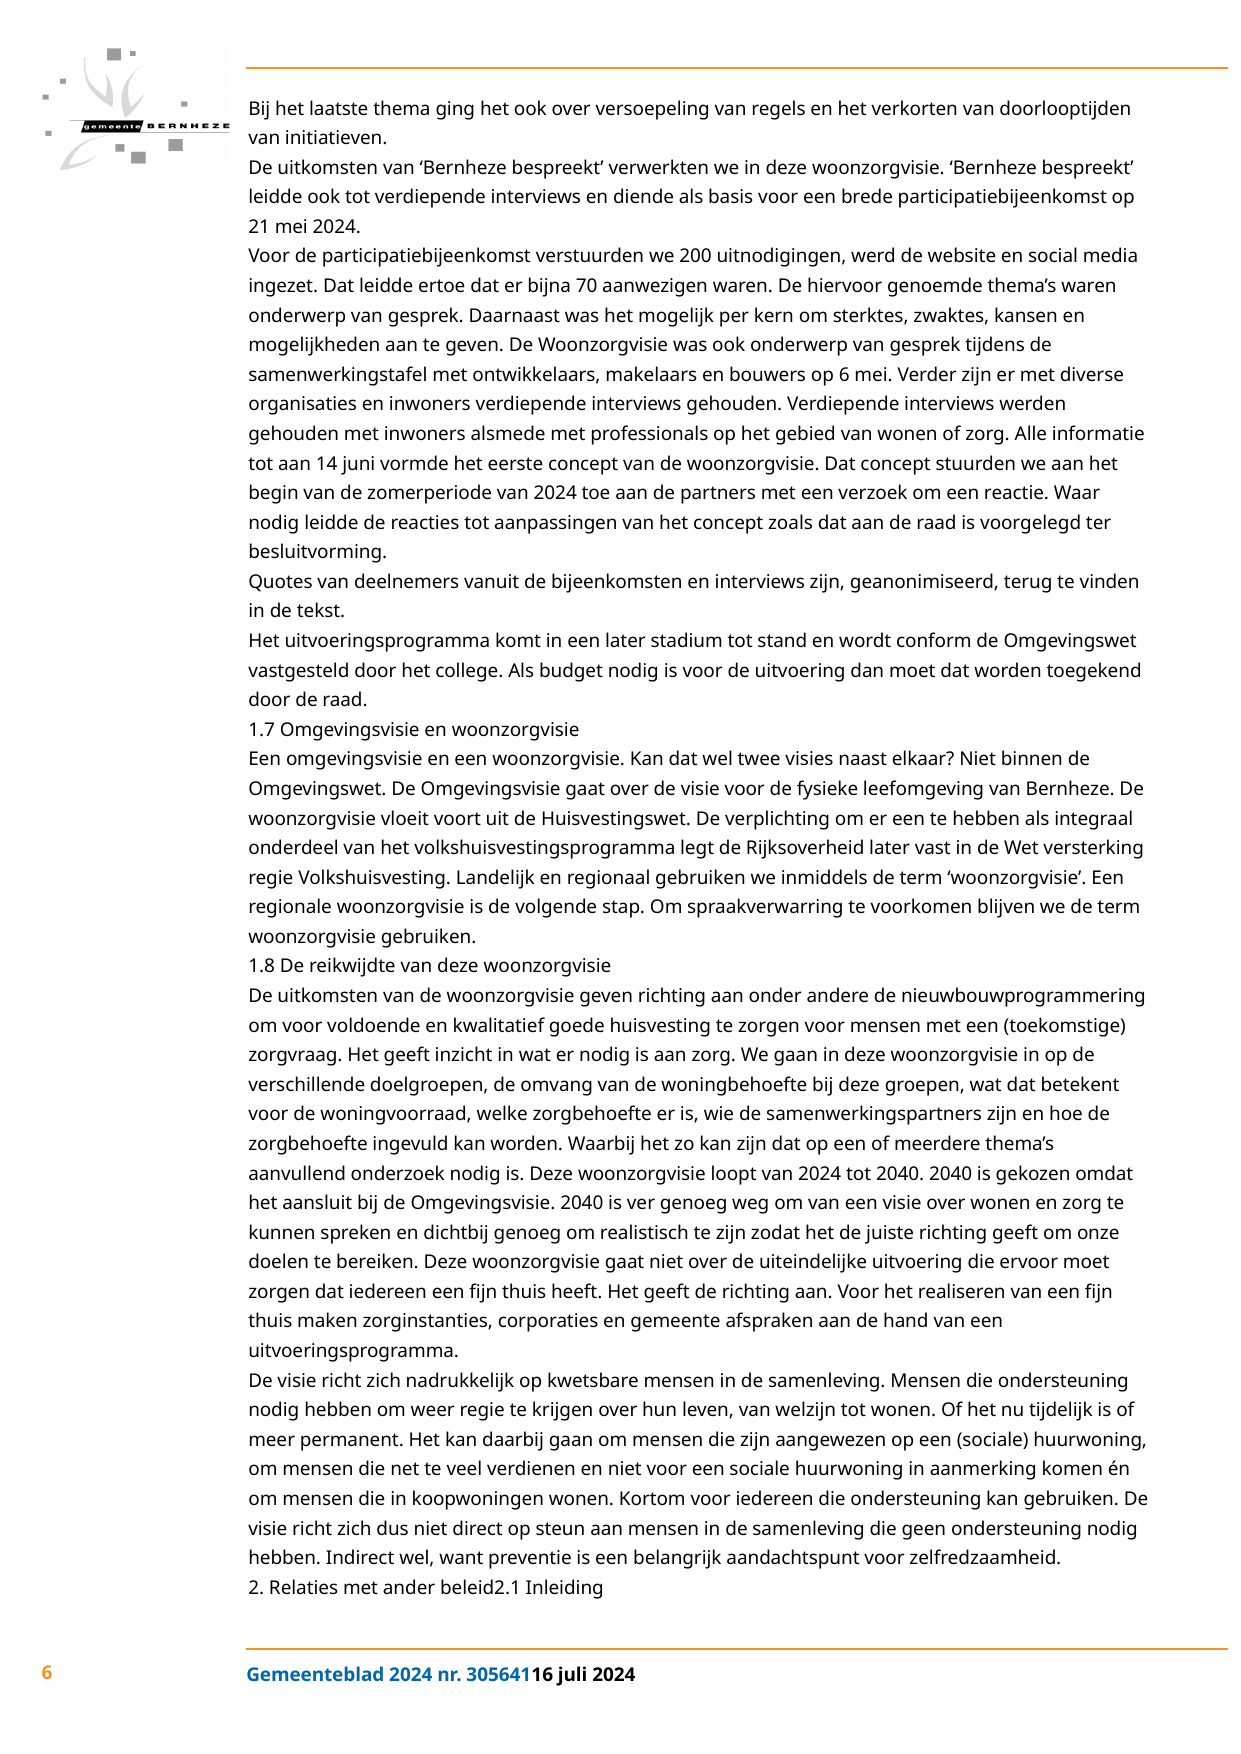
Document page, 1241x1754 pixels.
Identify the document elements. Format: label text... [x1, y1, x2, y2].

text De visie richt zich nadrukkelijk op kwetsbare mensen in de samenleving. Mensen die ondersteuning nodig hebben om weer regie te krijgen over hun leven, van welzijn tot wonen. Of het nu tijdelijk is of meer permanent. Het kan daarbij gaan om mensen die zijn aangewezen op een (sociale) huurwoning, om mensen die net te veel verdienen en niet voor een sociale huurwoning in aanmerking komen én om mensen die in koopwoningen wonen. Kortom voor iedereen die ondersteuning kan gebruiken. De visie richt zich dus niet direct op steun aan mensen in de samenleving die geen ondersteuning nodig hebben. Indirect wel, want preventie is een belangrijk aandachtspunt voor zelfredzaamheid. [248, 1367, 1152, 1570]
text Bij het laatste thema ging het ook over versoepeling van regels en het verkorten van doorlooptijden van initiatieven. [248, 95, 1152, 150]
text 1.7 Omgevingsvisie en woonzorgvisie [248, 716, 1152, 742]
text De uitkomsten van ‘Bernheze bespreekt’ verwerkten we in deze woonzorgvisie. ‘Bernheze bespreekt’ leidde ook tot verdiepende interviews en diende als basis voor een brede participatiebijeenkomst op 21 mei 2024. [248, 154, 1152, 239]
text Een omgevingsvisie en een woonzorgvisie. Kan dat wel twee visies naast elkaar? Niet binnen de Omgevingswet. De Omgevingsvisie gaat over de visie voor de fysieke leefomgeving van Bernheze. De woonzorgvisie vloeit voort uit de Huisvestingswet. De verplichting om er een te hebben als integraal onderdeel van het volkshuisvestingsprogramma legt de Rijksoverheid later vast in de Wet versterking regie Volkshuisvesting. Landelijk en regionaal gebruiken we inmiddels de term ‘woonzorgvisie’. Een regionale woonzorgvisie is de volgende stap. Om spraakverwarring te voorkomen blijven we de term woonzorgvisie gebruiken. [248, 746, 1152, 949]
text 2. Relaties met ander beleid2.1 Inleiding [248, 1574, 1152, 1600]
text Quotes van deelnemers vanuit de bijeenkomsten en interviews zijn, geanonimiseerd, terug te vinden in de tekst. [248, 568, 1152, 623]
text 1.8 De reikwijdte van deze woonzorgvisie [248, 953, 1152, 978]
text Het uitvoeringsprogramma komt in een later stadium tot stand en wordt conform de Omgevingswet vastgesteld door het college. Als budget nodig is voor de uitvoering dan moet dat worden toegekend door de raad. [248, 627, 1152, 712]
picture [41, 47, 231, 172]
text De uitkomsten van de woonzorgvisie geven richting aan onder andere de nieuwbouwprogrammering om voor voldoende en kwalitatief goede huisvesting te zorgen voor mensen met een (toekomstige) zorgvraag. Het geeft inzicht in wat er nodig is aan zorg. We gaan in deze woonzorgvisie in op de verschillende doelgroepen, de omvang van de woningbehoefte bij deze groepen, wat dat betekent voor de woningvoorraad, welke zorgbehoefte er is, wie de samenwerkingspartners zijn en hoe de zorgbehoefte ingevuld kan worden. Waarbij het zo kan zijn dat op een of meerdere thema’s aanvullend onderzoek nodig is. Deze woonzorgvisie loopt van 2024 tot 2040. 2040 is gekozen omdat het aansluit bij de Omgevingsvisie. 2040 is ver genoeg weg om van een visie over wonen en zorg te kunnen spreken en dichtbij genoeg om realistisch te zijn zodat het de juiste richting geeft om onze doelen te bereiken. Deze woonzorgvisie gaat niet over de uiteindelijke uitvoering die ervoor moet zorgen dat iedereen een fijn thuis heeft. Het geeft de richting aan. Voor het realiseren van een fijn thuis maken zorginstanties, corporaties en gemeente afspraken aan de hand van een uitvoeringsprogramma. [248, 982, 1152, 1363]
text Voor de participatiebijeenkomst verstuurden we 200 uitnodigingen, werd de website en social media ingezet. Dat leidde ertoe dat er bijna 70 aanwezigen waren. De hiervoor genoemde thema’s waren onderwerp van gesprek. Daarnaast was het mogelijk per kern om sterktes, zwaktes, kansen en mogelijkheden aan te geven. De Woonzorgvisie was ook onderwerp van gesprek tijdens de samenwerkingstafel met ontwikkelaars, makelaars en bouwers op 6 mei. Verder zijn er met diverse organisaties en inwoners verdiepende interviews gehouden. Verdiepende interviews werden gehouden met inwoners alsmede met professionals op het gebied van wonen of zorg. Alle informatie tot aan 14 juni vormde het eerste concept van de woonzorgvisie. Dat concept stuurden we aan het begin van de zomerperiode van 2024 toe aan de partners met een verzoek om een reactie. Waar nodig leidde de reacties tot aanpassingen van het concept zoals dat aan de raad is voorgelegd ter besluitvorming. [248, 243, 1152, 564]
